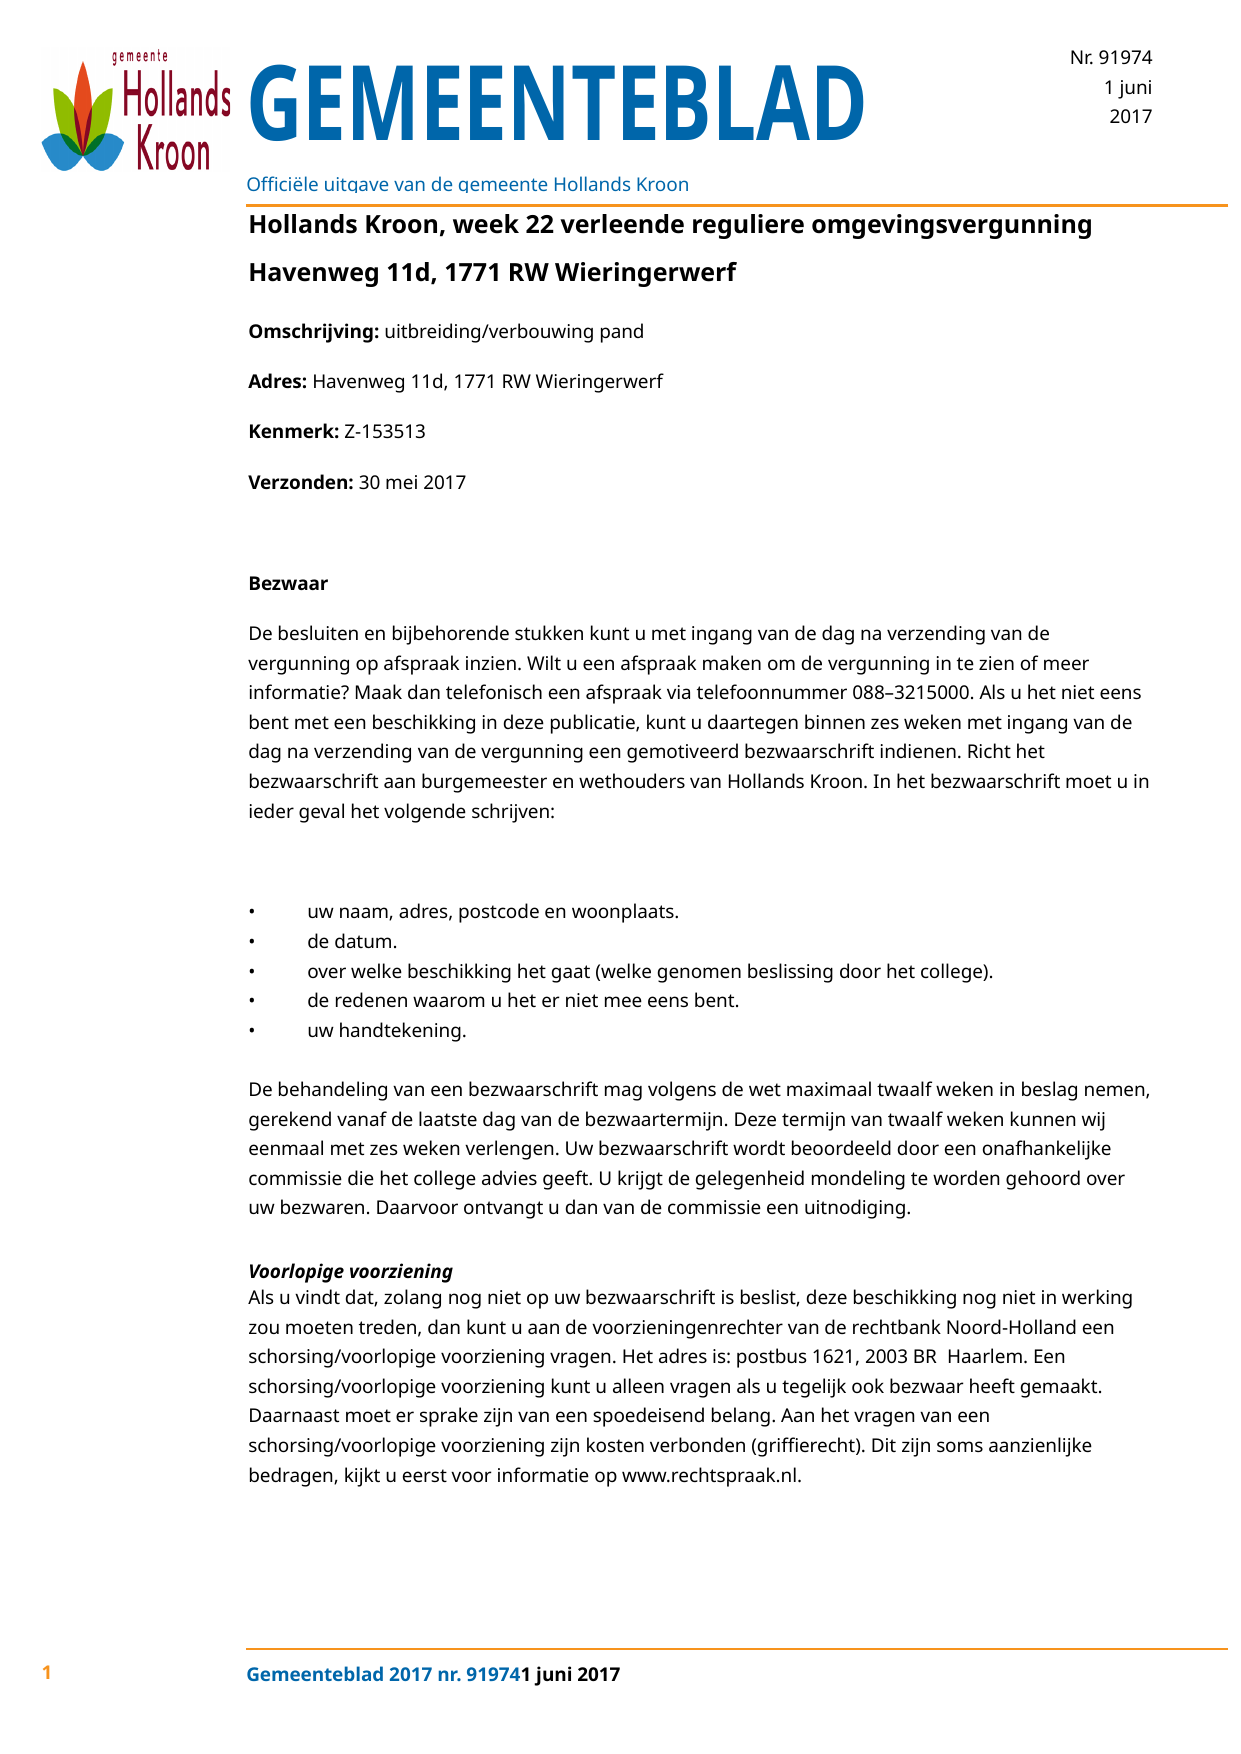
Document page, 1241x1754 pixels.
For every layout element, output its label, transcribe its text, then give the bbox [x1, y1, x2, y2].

text Adres: Havenweg 11d, 1771 RW Wieringerwerf [248, 368, 1152, 394]
text Voorlopige voorziening [248, 1258, 1152, 1284]
list over welke beschikking het gaat (welke genomen beslissing door het college). [248, 958, 1152, 984]
picture [41, 47, 231, 172]
text Bezwaar [248, 570, 1152, 596]
list uw handtekening. [248, 1017, 1152, 1043]
text Kenmerk: Z-153513 [248, 419, 1152, 444]
text Verzonden: 30 mei 2017 [248, 469, 1152, 495]
list de datum. [248, 928, 1152, 954]
list uw naam, adres, postcode en woonplaats. [248, 899, 1152, 924]
text Omschrijving: uitbreiding/verbouwing pand [248, 318, 1152, 344]
text De besluiten en bijbehorende stukken kunt u met ingang van de dag na verzending van de vergunning op afspraak inzien. Wilt u een afspraak maken om de vergunning in te zien of meer informatie? Maak dan telefonisch een afspraak via telefoonnummer 088–3215000. Als u het niet eens bent met een beschikking in deze publicatie, kunt u daartegen binnen zes weken met ingang van de dag na verzending van de vergunning een gemotiveerd bezwaarschrift indienen. Richt het bezwaarschrift aan burgemeester en wethouders van Hollands Kroon. In het bezwaarschrift moet u in ieder geval het volgende schrijven: [248, 620, 1152, 824]
text Hollands Kroon, week 22 verleende reguliere omgevingsvergunning Havenweg 11d, 1771 RW Wieringerwerf [248, 207, 1152, 288]
list de redenen waarom u het er niet mee eens bent. [248, 987, 1152, 1013]
text Als u vindt dat, zolang nog niet op uw bezwaarschrift is beslist, deze beschikking nog niet in werking zou moeten treden, dan kunt u aan de voorzieningenrechter van de rechtbank Noord-Holland een schorsing/voorlopige voorziening vragen. Het adres is: postbus 1621, 2003 BR Haarlem. Een schorsing/voorlopige voorziening kunt u alleen vragen als u tegelijk ook bezwaar heeft gemaakt. Daarnaast moet er sprake zijn van een spoedeisend belang. Aan het vragen van een schorsing/voorlopige voorziening zijn kosten verbonden (griffierecht). Dit zijn soms aanzienlijke bedragen, kijkt u eerst voor informatie op www.rechtspraak.nl. [248, 1284, 1152, 1487]
text De behandeling van een bezwaarschrift mag volgens de wet maximaal twaalf weken in beslag nemen, gerekend vanaf de laatste dag van de bezwaartermijn. Deze termijn van twaalf weken kunnen wij eenmaal met zes weken verlengen. Uw bezwaarschrift wordt beoordeeld door een onafhankelijke commissie die het college advies geeft. U krijgt de gelegenheid mondeling te worden gehoord over uw bezwaren. Daarvoor ontvangt u dan van de commissie een uitnodiging. [248, 1076, 1152, 1220]
